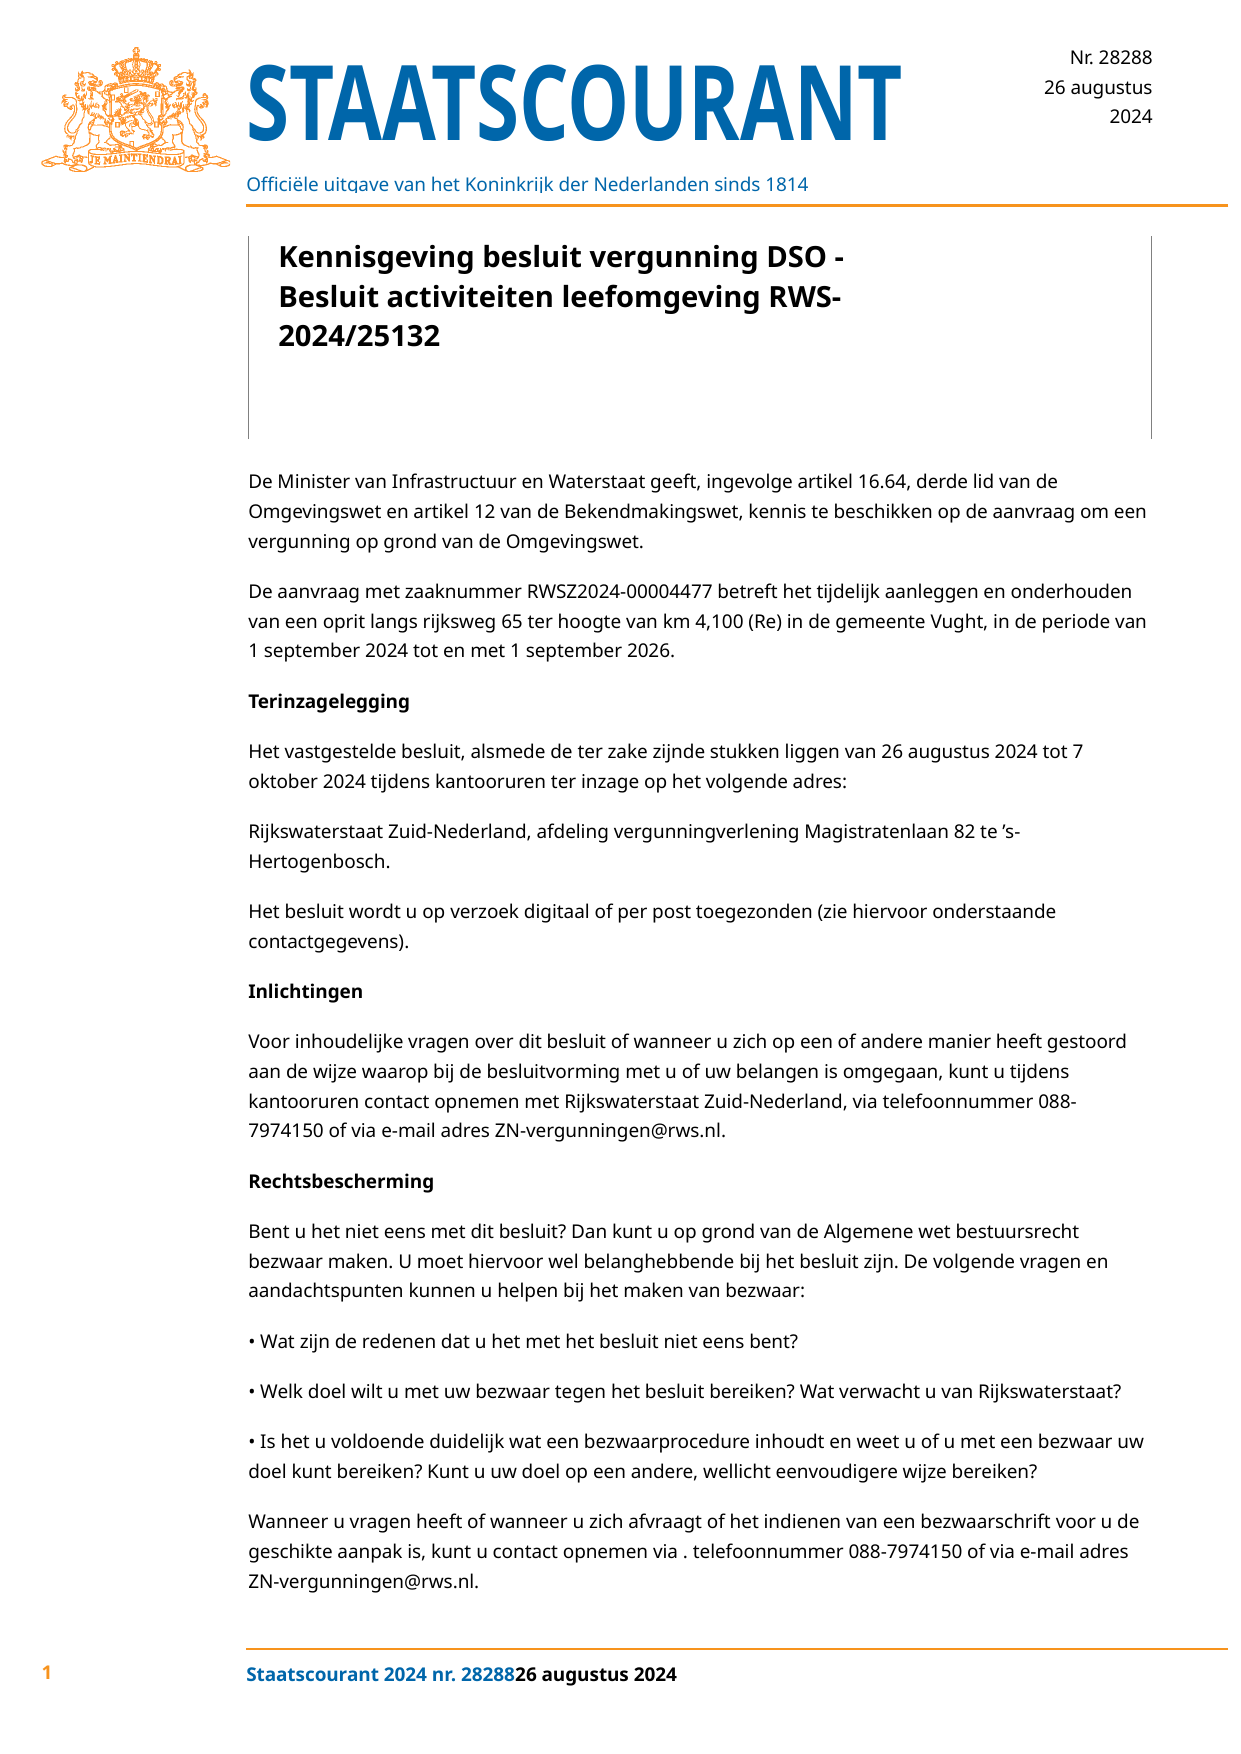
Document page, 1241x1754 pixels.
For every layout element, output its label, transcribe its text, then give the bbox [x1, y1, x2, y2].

text Voor inhoudelijke vragen over dit besluit of wanneer u zich op een of andere manier heeft gestoord aan de wijze waarop bij de besluitvorming met u of uw belangen is omgegaan, kunt u tijdens kantooruren contact opnemen met Rijkswaterstaat Zuid-Nederland, via telefoonnummer 088-7974150 of via e-mail adres ZN-vergunningen@rws.nl. [248, 1029, 1152, 1143]
table_header [850, 414, 1151, 439]
text De Minister van Infrastructuur en Waterstaat geeft, ingevolge artikel 16.64, derde lid van de Omgevingswet en artikel 12 van de Bekendmakingswet, kennis te beschikken op de aanvraag om een vergunning op grond van de Omgevingswet. [248, 469, 1152, 553]
text Rijkswaterstaat Zuid-Nederland, afdeling vergunningverlening Magistratenlaan 82 te ’s-Hertogenbosch. [248, 818, 1152, 873]
text • Is het u voldoende duidelijk wat een bezwaarprocedure inhoudt en weet u of u met een bezwaar uw doel kunt bereiken? Kunt u uw doel op een andere, wellicht eenvoudigere wijze bereiken? [248, 1429, 1152, 1484]
table_header [1090, 236, 1151, 413]
text Bent u het niet eens met dit besluit? Dan kunt u op grond van de Algemene wet bestuursrecht bezwaar maken. U moet hiervoor wel belanghebbende bij het besluit zijn. De volgende vragen en aandachtspunten kunnen u helpen bij het maken van bezwaar: [248, 1218, 1152, 1303]
text Inlichtingen [248, 978, 1152, 1004]
text De aanvraag met zaaknummer RWSZ2024-00004477 betreft het tijdelijk aanleggen en onderhouden van een oprit langs rijksweg 65 ter hoogte van km 4,100 (Re) in de gemeente Vught, in de periode van 1 september 2024 tot en met 1 september 2026. [248, 578, 1152, 663]
text Het besluit wordt u op verzoek digitaal of per post toegezonden (zie hiervoor onderstaande contactgegevens). [248, 898, 1152, 953]
text • Welk doel wilt u met uw bezwaar tegen het besluit bereiken? Wat verwacht u van Rijkswaterstaat? [248, 1378, 1152, 1404]
table_header [850, 236, 912, 413]
text Terinzagelegging [248, 688, 1152, 713]
text Wanneer u vragen heeft of wanneer u zich afvraagt of het indienen van een bezwaarschrift voor u de geschikte aanpak is, kunt u contact opnemen via . telefoonnummer 088-7974150 of via e-mail adres ZN-vergunningen@rws.nl. [248, 1509, 1152, 1593]
text Het vastgestelde besluit, alsmede de ter zake zijnde stukken liggen van 26 augustus 2024 tot 7 oktober 2024 tijdens kantooruren ter inzage op het volgende adres: [248, 738, 1152, 793]
table_header Kennisgeving besluit vergunning DSO - Besluit activiteiten leefomgeving RWS-2024/25132 [249, 236, 850, 439]
text • Wat zijn de redenen dat u het met het besluit niet eens bent? [248, 1328, 1152, 1353]
picture [912, 236, 1090, 414]
picture [41, 47, 231, 172]
text Rechtsbescherming [248, 1168, 1152, 1193]
